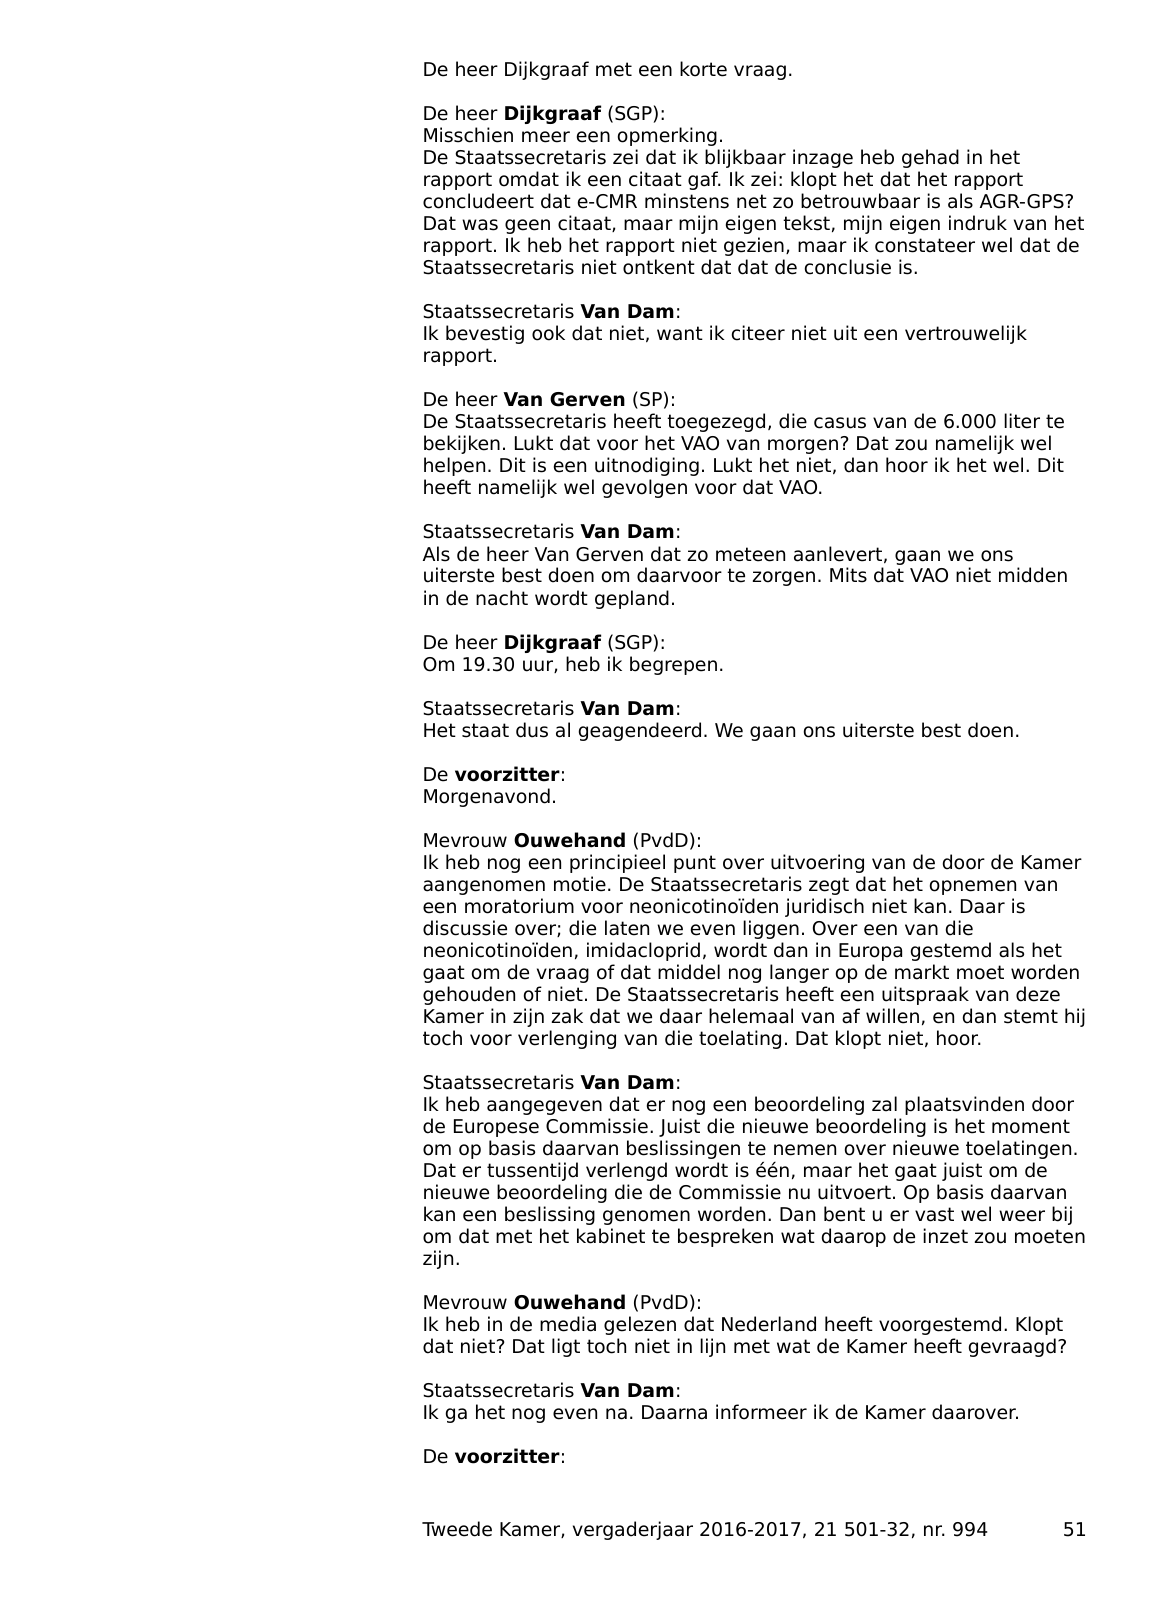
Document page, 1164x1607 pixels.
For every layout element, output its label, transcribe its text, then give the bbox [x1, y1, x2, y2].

text De voorzitter: [422, 764, 1087, 786]
text Het staat dus al geagendeerd. We gaan ons uiterste best doen. [422, 720, 1087, 742]
text Staatssecretaris Van Dam: [422, 301, 1087, 323]
text Ik heb nog een principieel punt over uitvoering van de door de Kamer aangenomen motie. De Staatssecretaris zegt dat het opnemen van een moratorium voor neonicotinoïden juridisch niet kan. Daar is discussie over; die laten we even liggen. Over een van die neonicotinoïden, imidacloprid, wordt dan in Europa gestemd als het gaat om de vraag of dat middel nog langer op de markt moet worden gehouden of niet. De Staatssecretaris heeft een uitspraak van deze Kamer in zijn zak dat we daar helemaal van af willen, en dan stemt hij toch voor verlenging van die toelating. Dat klopt niet, hoor. [422, 852, 1087, 1050]
text De heer Dijkgraaf met een korte vraag. [422, 59, 1087, 81]
text Ik ga het nog even na. Daarna informeer ik de Kamer daarover. [422, 1402, 1087, 1424]
text Mevrouw Ouwehand (PvdD): [422, 1292, 1087, 1314]
text De Staatssecretaris zei dat ik blijkbaar inzage heb gehad in het rapport omdat ik een citaat gaf. Ik zei: klopt het dat het rapport concludeert dat e-CMR minstens net zo betrouwbaar is als AGR-GPS? Dat was geen citaat, maar mijn eigen tekst, mijn eigen indruk van het rapport. Ik heb het rapport niet gezien, maar ik constateer wel dat de Staatssecretaris niet ontkent dat dat de conclusie is. [422, 147, 1087, 279]
text Morgenavond. [422, 786, 1087, 808]
text Ik heb aangegeven dat er nog een beoordeling zal plaatsvinden door de Europese Commissie. Juist die nieuwe beoordeling is het moment om op basis daarvan beslissingen te nemen over nieuwe toelatingen. Dat er tussentijd verlengd wordt is één, maar het gaat juist om de nieuwe beoordeling die de Commissie nu uitvoert. Op basis daarvan kan een beslissing genomen worden. Dan bent u er vast wel weer bij om dat met het kabinet te bespreken wat daarop de inzet zou moeten zijn. [422, 1094, 1087, 1270]
text Mevrouw Ouwehand (PvdD): [422, 830, 1087, 852]
text Ik heb in de media gelezen dat Nederland heeft voorgestemd. Klopt dat niet? Dat ligt toch niet in lijn met wat de Kamer heeft gevraagd? [422, 1314, 1087, 1358]
text Als de heer Van Gerven dat zo meteen aanlevert, gaan we ons uiterste best doen om daarvoor te zorgen. Mits dat VAO niet midden in de nacht wordt gepland. [422, 543, 1087, 609]
text De heer Van Gerven (SP): [422, 389, 1087, 411]
text Staatssecretaris Van Dam: [422, 1380, 1087, 1402]
text Ik bevestig ook dat niet, want ik citeer niet uit een vertrouwelijk rapport. [422, 323, 1087, 367]
text Staatssecretaris Van Dam: [422, 521, 1087, 543]
text Staatssecretaris Van Dam: [422, 698, 1087, 720]
text Misschien meer een opmerking. [422, 125, 1087, 147]
text Staatssecretaris Van Dam: [422, 1072, 1087, 1094]
text De Staatssecretaris heeft toegezegd, die casus van de 6.000 liter te bekijken. Lukt dat voor het VAO van morgen? Dat zou namelijk wel helpen. Dit is een uitnodiging. Lukt het niet, dan hoor ik het wel. Dit heeft namelijk wel gevolgen voor dat VAO. [422, 411, 1087, 499]
text De heer Dijkgraaf (SGP): [422, 103, 1087, 125]
text Om 19.30 uur, heb ik begrepen. [422, 653, 1087, 676]
text De voorzitter: [422, 1446, 1087, 1468]
text De heer Dijkgraaf (SGP): [422, 632, 1087, 653]
